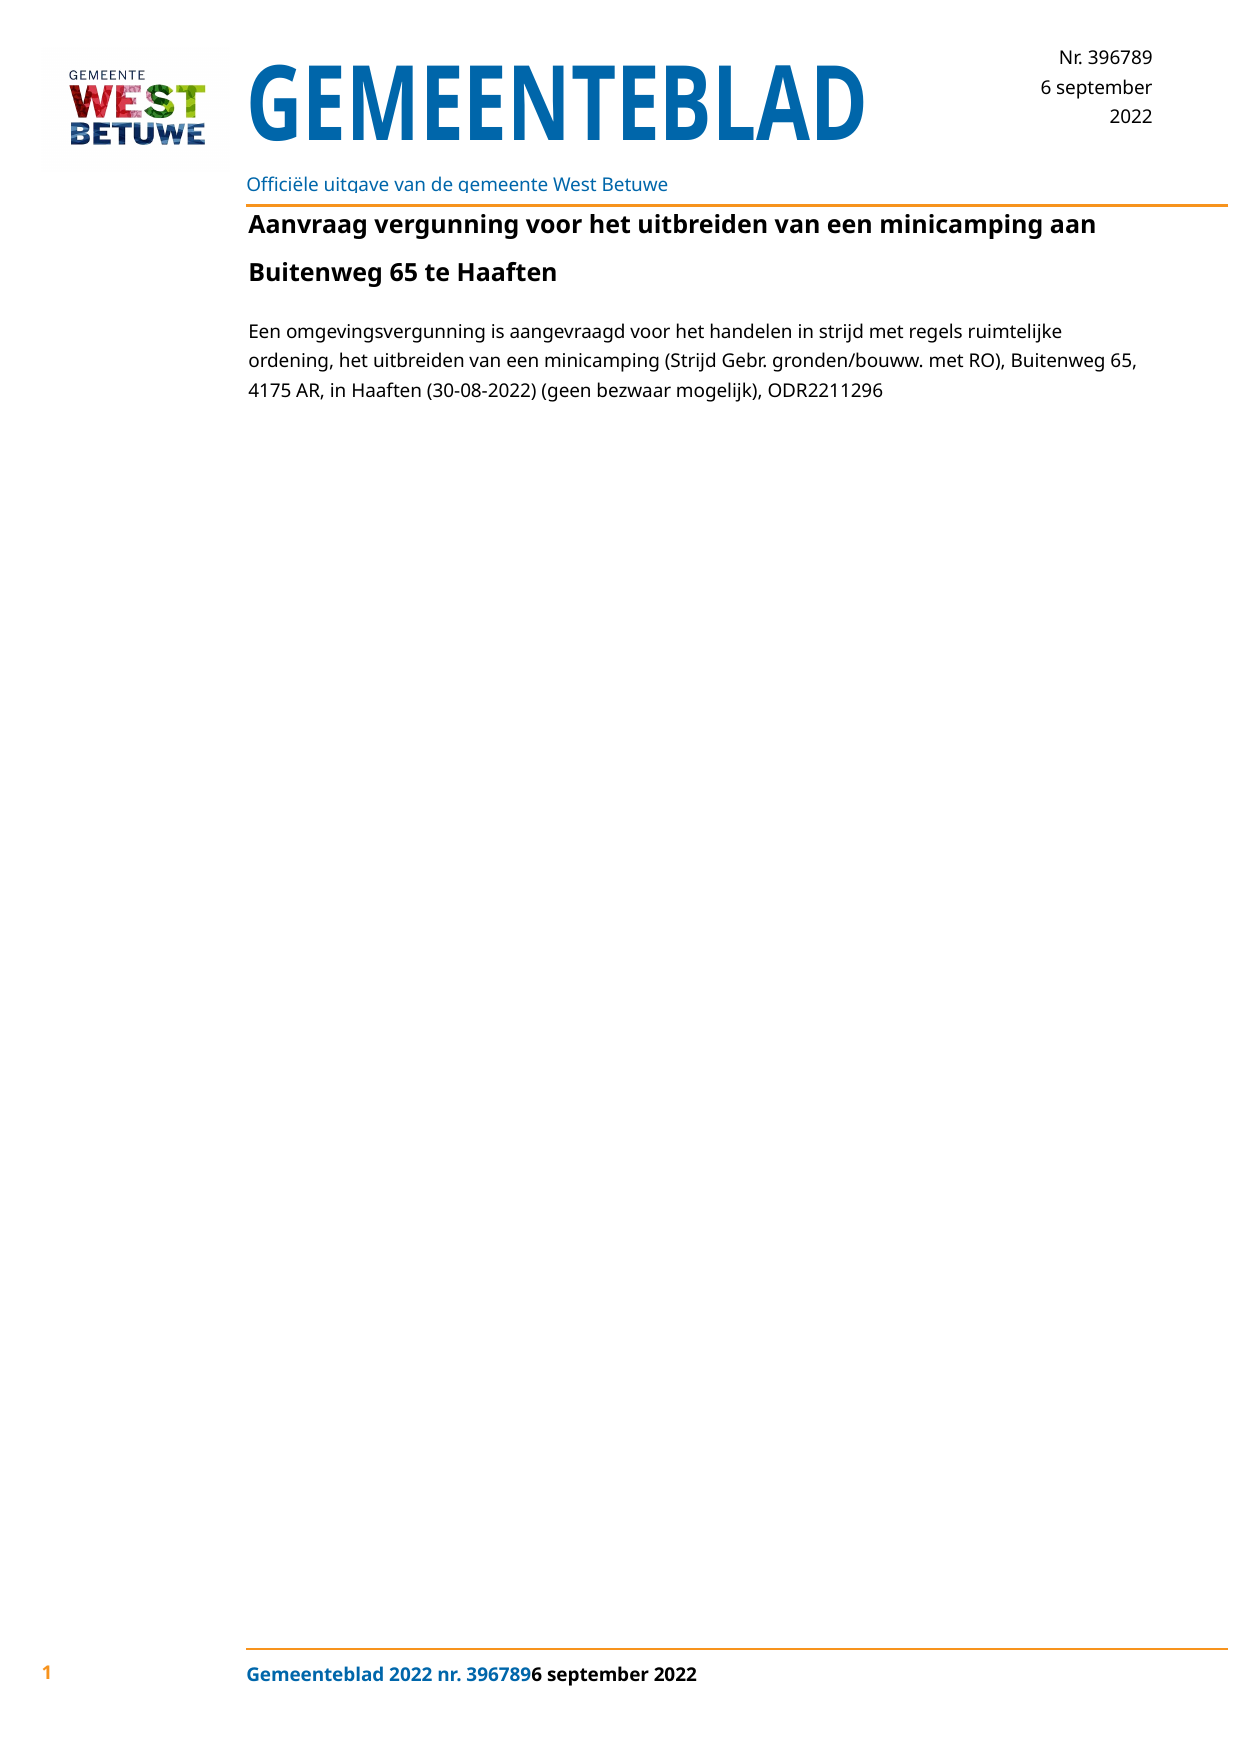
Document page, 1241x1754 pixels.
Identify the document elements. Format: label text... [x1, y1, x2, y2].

text Aanvraag vergunning voor het uitbreiden van een minicamping aan Buitenweg 65 te Haaften [248, 207, 1152, 288]
text Een omgevingsvergunning is aangevraagd voor het handelen in strijd met regels ruimtelijke ordening, het uitbreiden van een minicamping (Strijd Gebr. gronden/bouww. met RO), Buitenweg 65, 4175 AR, in Haaften (30-08-2022) (geen bezwaar mogelijk), ODR2211296 [248, 318, 1152, 403]
picture [41, 47, 231, 172]
